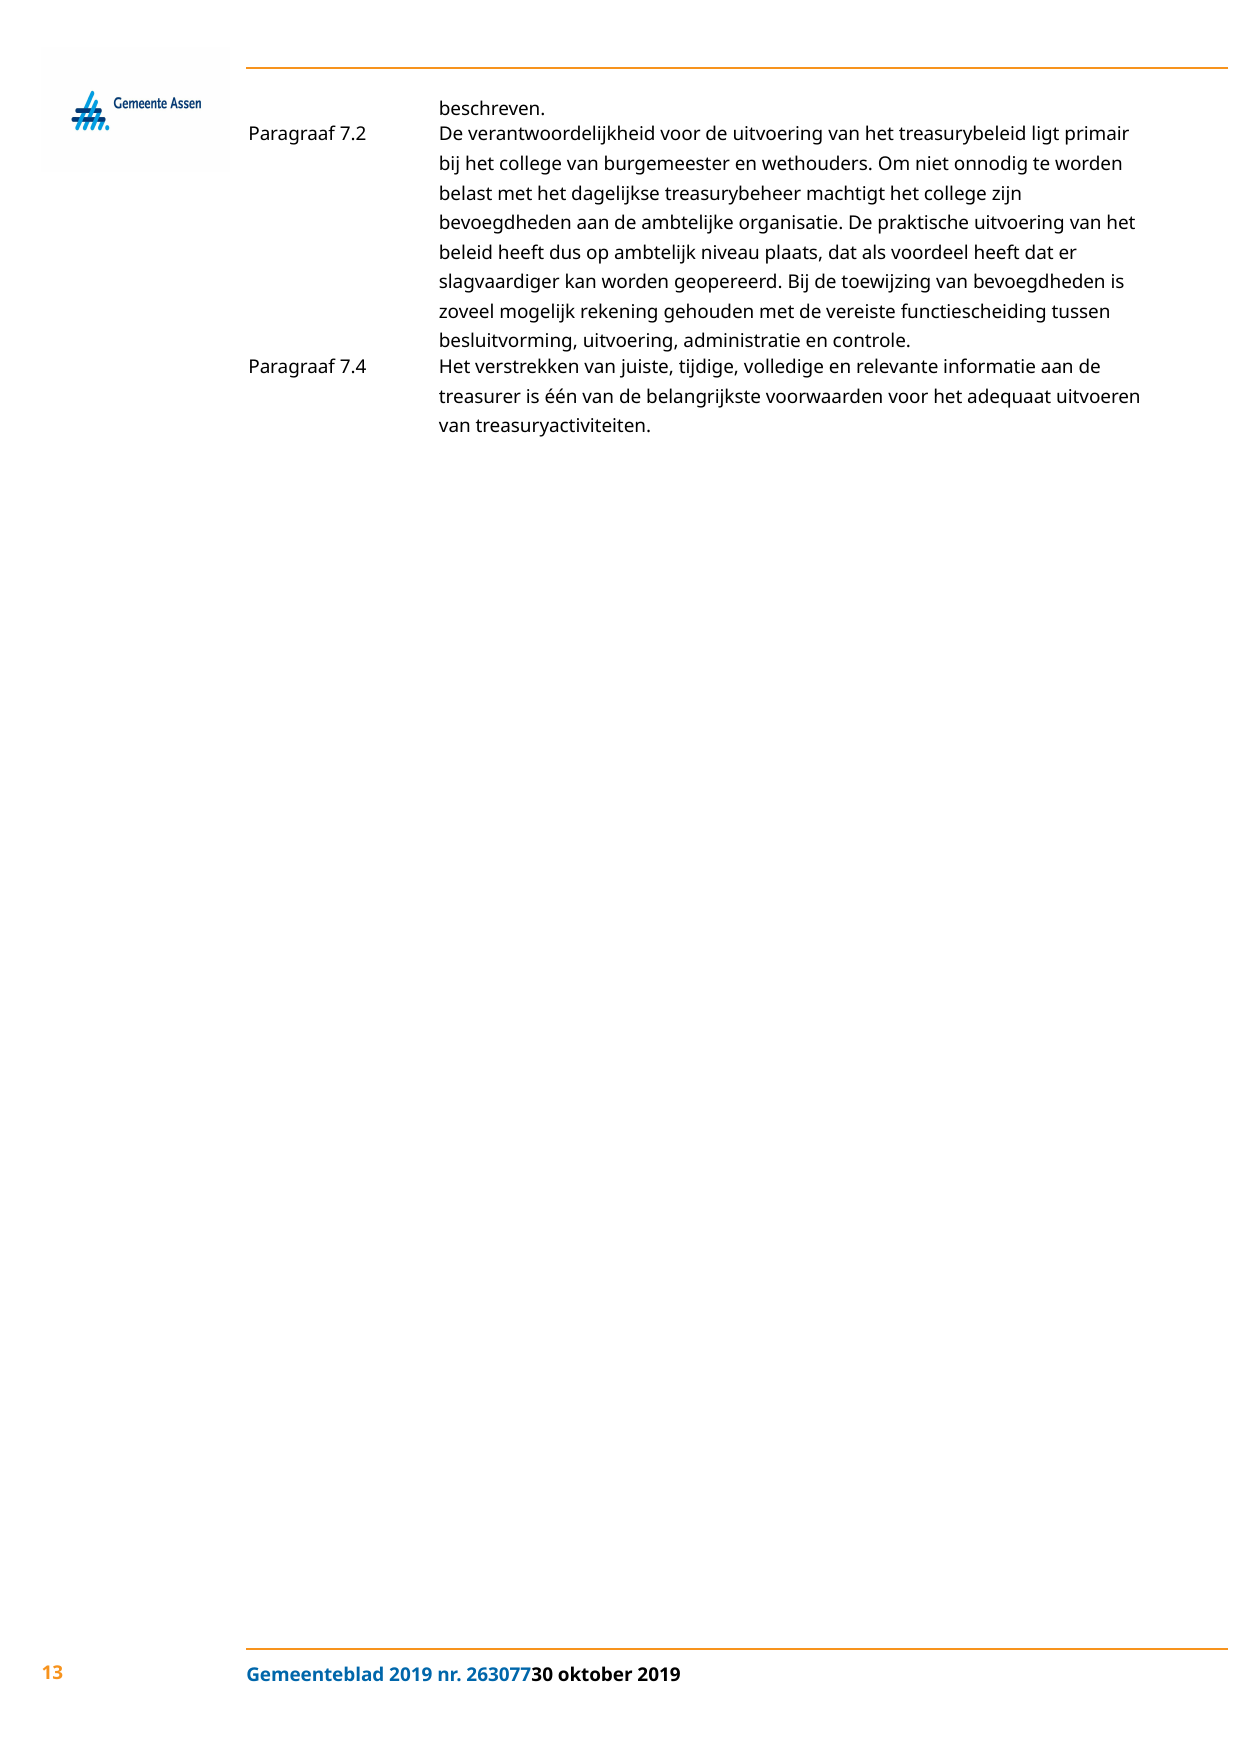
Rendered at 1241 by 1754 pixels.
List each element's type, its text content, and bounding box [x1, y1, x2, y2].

table_cell Paragraaf 7.2 [248, 121, 439, 353]
table_cell De verantwoordelijkheid voor de uitvoering van het treasurybeleid ligt primair bij het college van burgemeester en wethouders. Om niet onnodig te worden belast met het dagelijkse treasurybeheer machtigt het college zijn bevoegdheden aan de ambtelijke organisatie. De praktische uitvoering van het beleid heeft dus op ambtelijk niveau plaats, dat als voordeel heeft dat er slagvaardiger kan worden geopereerd. Bij de toewijzing van bevoegdheden is zoveel mogelijk rekening gehouden met de vereiste functiescheiding tussen besluitvorming, uitvoering, administratie en controle. [439, 121, 1152, 353]
picture [41, 47, 231, 172]
table_cell beschreven. [439, 95, 1152, 121]
table_cell [248, 95, 439, 121]
table_cell Het verstrekken van juiste, tijdige, volledige en relevante informatie aan de treasurer is één van de belangrijkste voorwaarden voor het adequaat uitvoeren van treasuryactiviteiten. [439, 353, 1152, 438]
table_cell [439, 438, 1152, 464]
table_cell [248, 438, 439, 464]
table_cell Paragraaf 7.4 [248, 353, 439, 438]
